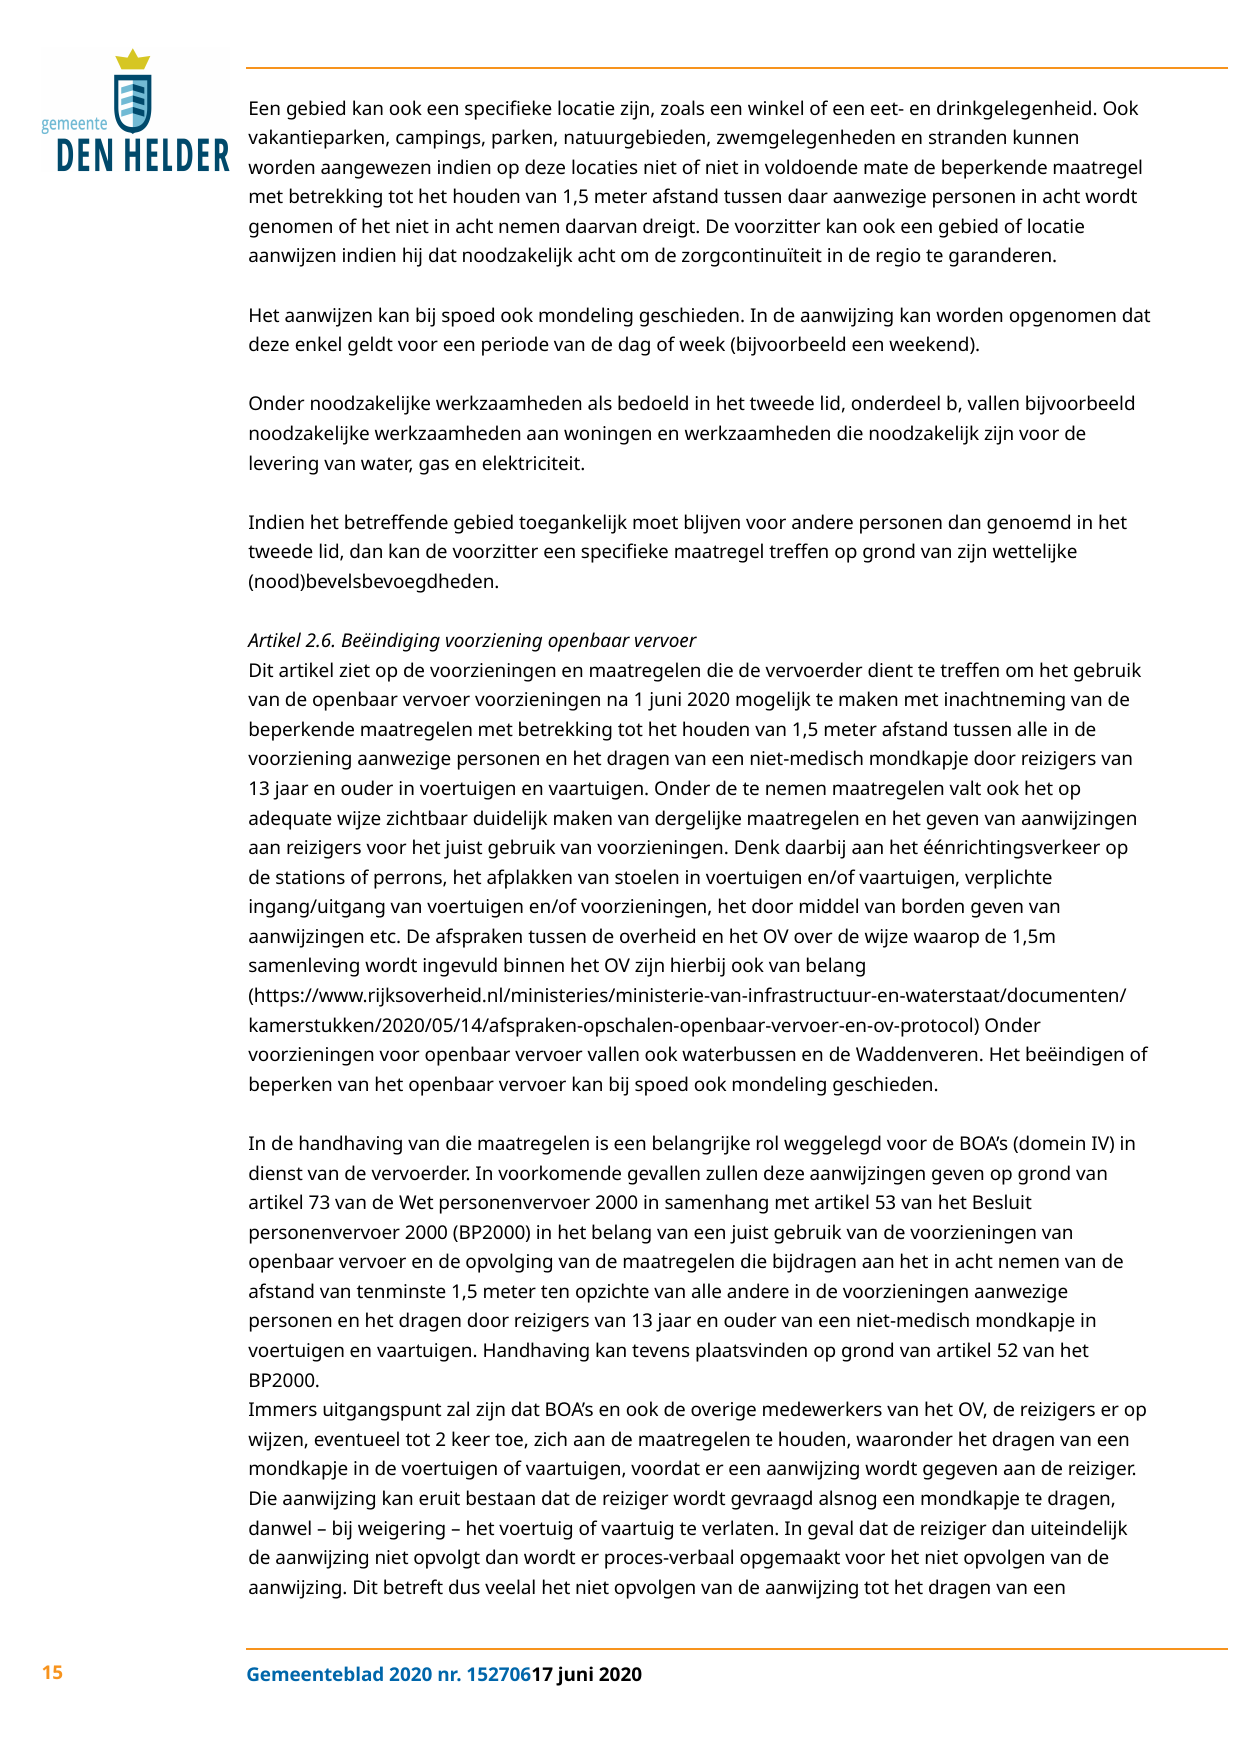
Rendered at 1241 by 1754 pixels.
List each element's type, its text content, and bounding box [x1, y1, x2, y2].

picture [220, 160, 224, 172]
text Het aanwijzen kan bij spoed ook mondeling geschieden. In de aanwijzing kan worden opgenomen dat deze enkel geldt voor een periode van de dag of week (bijvoorbeeld een weekend). [248, 302, 1152, 357]
text In de handhaving van die maatregelen is een belangrijke rol weggelegd voor de BOA’s (domein IV) in dienst van de vervoerder. In voorkomende gevallen zullen deze aanwijzingen geven op grond van artikel 73 van de Wet personenvervoer 2000 in samenhang met artikel 53 van het Besluit personenvervoer 2000 (BP2000) in het belang van een juist gebruik van de voorzieningen van openbaar vervoer en de opvolging van de maatregelen die bijdragen aan het in acht nemen van de afstand van tenminste 1,5 meter ten opzichte van alle andere in de voorzieningen aanwezige personen en het dragen door reizigers van 13 jaar en ouder van een niet-medisch mondkapje in voertuigen en vaartuigen. Handhaving kan tevens plaatsvinden op grond van artikel 52 van het BP2000. [248, 1130, 1152, 1393]
text Artikel 2.6. Beëindiging voorziening openbaar vervoer [248, 627, 1152, 653]
picture [63, 144, 68, 165]
text Dit artikel ziet op de voorzieningen en maatregelen die de vervoerder dient te treffen om het gebruik van de openbaar vervoer voorzieningen na 1 juni 2020 mogelijk te maken met inachtneming van de beperkende maatregelen met betrekking tot het houden van 1,5 meter afstand tussen alle in de voorziening aanwezige personen en het dragen van een niet-medisch mondkapje door reizigers van 13 jaar en ouder in voertuigen en vaartuigen. Onder de te nemen maatregelen valt ook het op adequate wijze zichtbaar duidelijk maken van dergelijke maatregelen en het geven van aanwijzingen aan reizigers voor het juist gebruik van voorzieningen. Denk daarbij aan het éénrichtingsverkeer op de stations of perrons, het afplakken van stoelen in voertuigen en/of vaartuigen, verplichte ingang/uitgang van voertuigen en/of voorzieningen, het door middel van borden geven van aanwijzingen etc. De afspraken tussen de overheid en het OV over de wijze waarop de 1,5m samenleving wordt ingevuld binnen het OV zijn hierbij ook van belang (https://www.rijksoverheid.nl/ministeries/ministerie-van-infrastructuur-en-waterstaat/documenten/kamerstukken/2020/05/14/afspraken-opschalen-openbaar-vervoer-en-ov-protocol) Onder voorzieningen voor openbaar vervoer vallen ook waterbussen en de Waddenveren. Het beëindigen of beperken van het openbaar vervoer kan bij spoed ook mondeling geschieden. [248, 657, 1152, 1097]
picture [100, 154, 106, 172]
text Immers uitgangspunt zal zijn dat BOA’s en ook de overige medewerkers van het OV, de reizigers er op wijzen, eventueel tot 2 keer toe, zich aan de maatregelen te houden, waaronder het dragen van een mondkapje in de voertuigen of vaartuigen, voordat er een aanwijzing wordt gegeven aan de reiziger. Die aanwijzing kan eruit bestaan dat de reiziger wordt gevraagd alsnog een mondkapje te dragen, danwel – bij weigering – het voertuig of vaartuig te verlaten. In geval dat de reiziger dan uiteindelijk de aanwijzing niet opvolgt dan wordt er proces-verbaal opgemaakt voor het niet opvolgen van de aanwijzing. Dit betreft dus veelal het niet opvolgen van de aanwijzing tot het dragen van een [248, 1396, 1152, 1600]
picture [130, 157, 135, 172]
text Een gebied kan ook een specifieke locatie zijn, zoals een winkel of een eet- en drinkgelegenheid. Ook vakantieparken, campings, parken, natuurgebieden, zwemgelegenheden en stranden kunnen worden aangewezen indien op deze locaties niet of niet in voldoende mate de beperkende maatregel met betrekking tot het houden van 1,5 meter afstand tussen daar aanwezige personen in acht wordt genomen of het niet in acht nemen daarvan dreigt. De voorzitter kan ook een gebied of locatie aanwijzen indien hij dat noodzakelijk acht om de zorgcontinuïteit in de regio te garanderen. [248, 95, 1152, 268]
text Indien het betreffende gebied toegankelijk moet blijven voor andere personen dan genoemd in het tweede lid, dan kan de voorzitter een specifieke maatregel treffen op grond van zijn wettelijke (nood)bevelsbevoegdheden. [248, 509, 1152, 594]
text Onder noodzakelijke werkzaamheden als bedoeld in het tweede lid, onderdeel b, vallen bijvoorbeeld noodzakelijke werkzaamheden aan woningen en werkzaamheden die noodzakelijk zijn voor de levering van water, gas en elektriciteit. [248, 391, 1152, 476]
picture [182, 144, 187, 165]
picture [41, 47, 231, 172]
